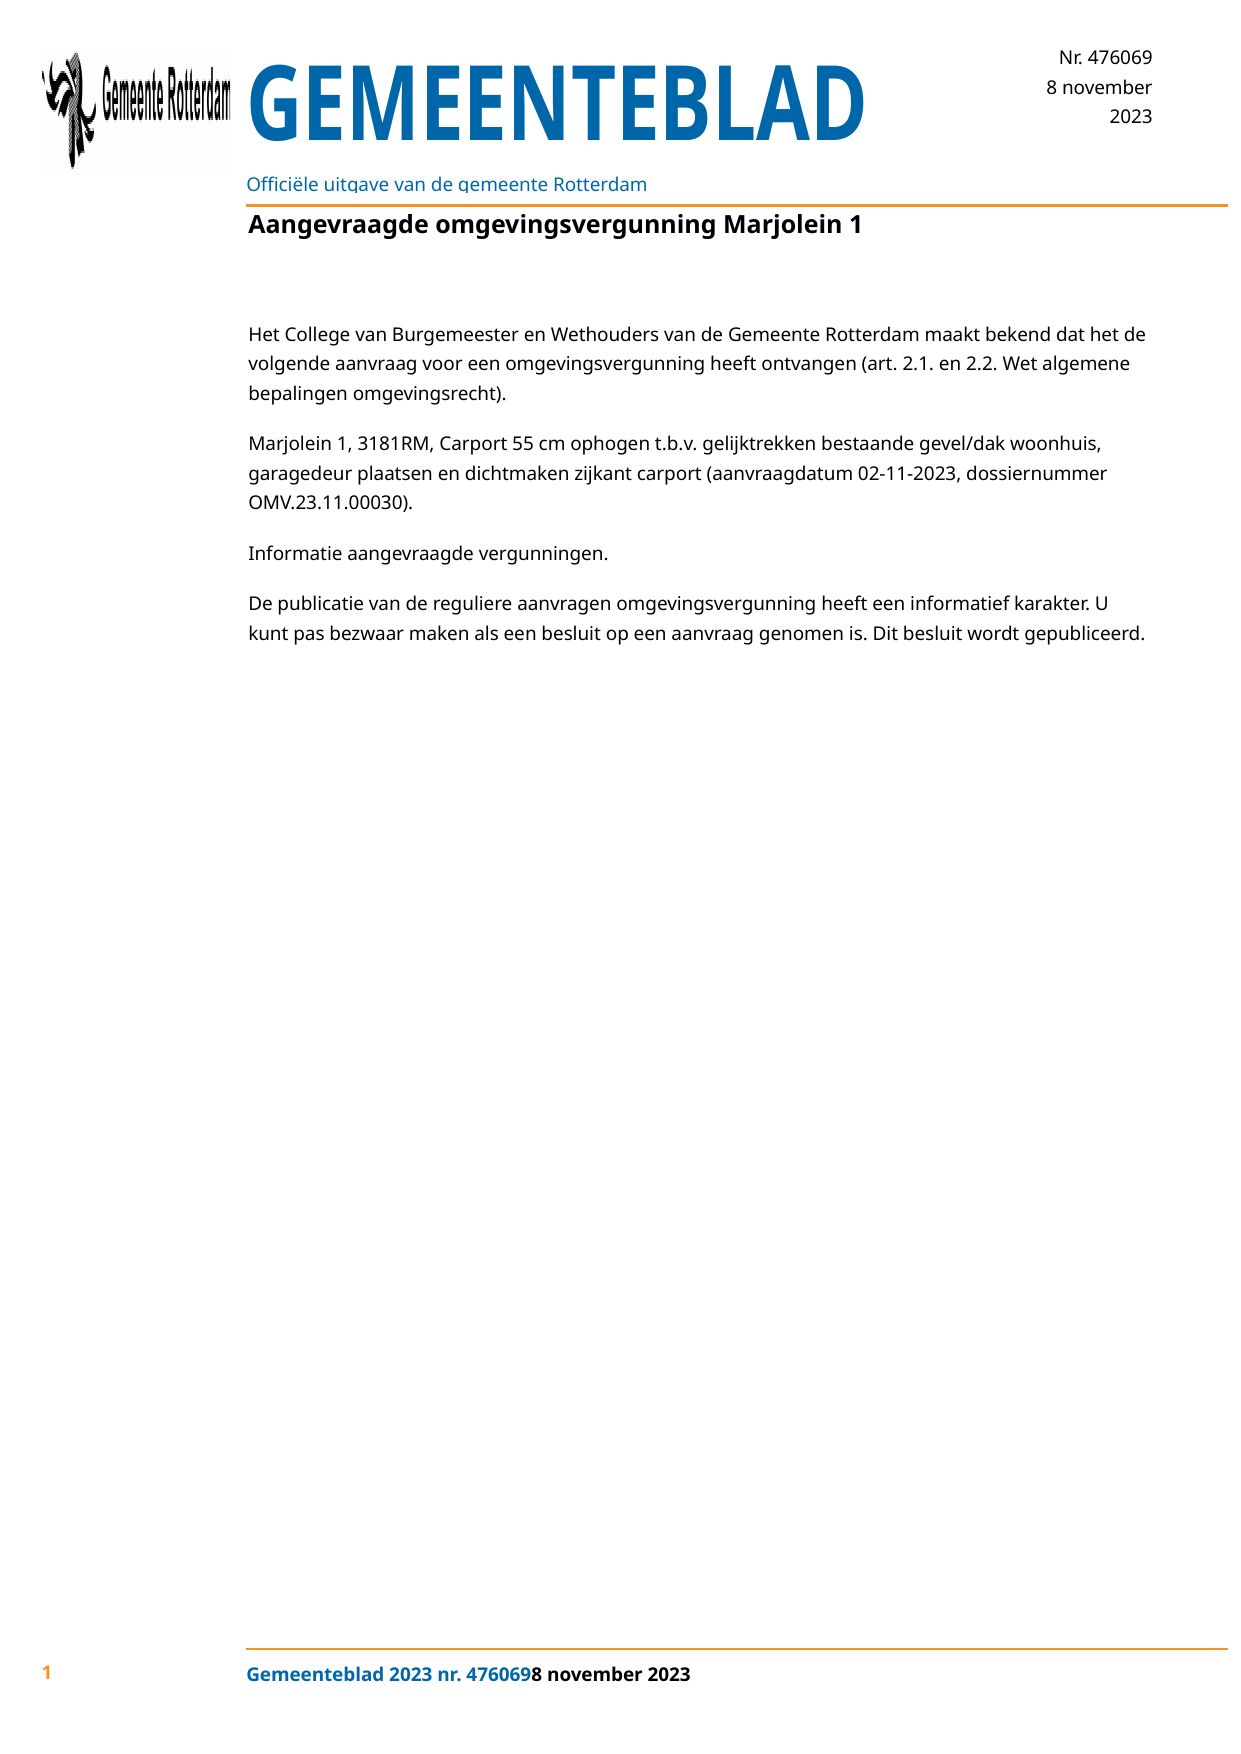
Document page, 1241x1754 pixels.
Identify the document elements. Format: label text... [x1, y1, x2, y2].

text Het College van Burgemeester en Wethouders van de Gemeente Rotterdam maakt bekend dat het de volgende aanvraag voor een omgevingsvergunning heeft ontvangen (art. 2.1. en 2.2. Wet algemene bepalingen omgevingsrecht). [248, 321, 1152, 406]
picture [41, 47, 231, 172]
text Informatie aangevraagde vergunningen. [248, 540, 1152, 566]
text De publicatie van de reguliere aanvragen omgevingsvergunning heeft een informatief karakter. U kunt pas bezwaar maken als een besluit op een aanvraag genomen is. Dit besluit wordt gepubliceerd. [248, 590, 1152, 646]
text Marjolein 1, 3181RM, Carport 55 cm ophogen t.b.v. gelijktrekken bestaande gevel/dak woonhuis, garagedeur plaatsen en dichtmaken zijkant carport (aanvraagdatum 02-11-2023, dossiernummer OMV.23.11.00030). [248, 430, 1152, 515]
text Aangevraagde omgevingsvergunning Marjolein 1 [248, 207, 1152, 241]
